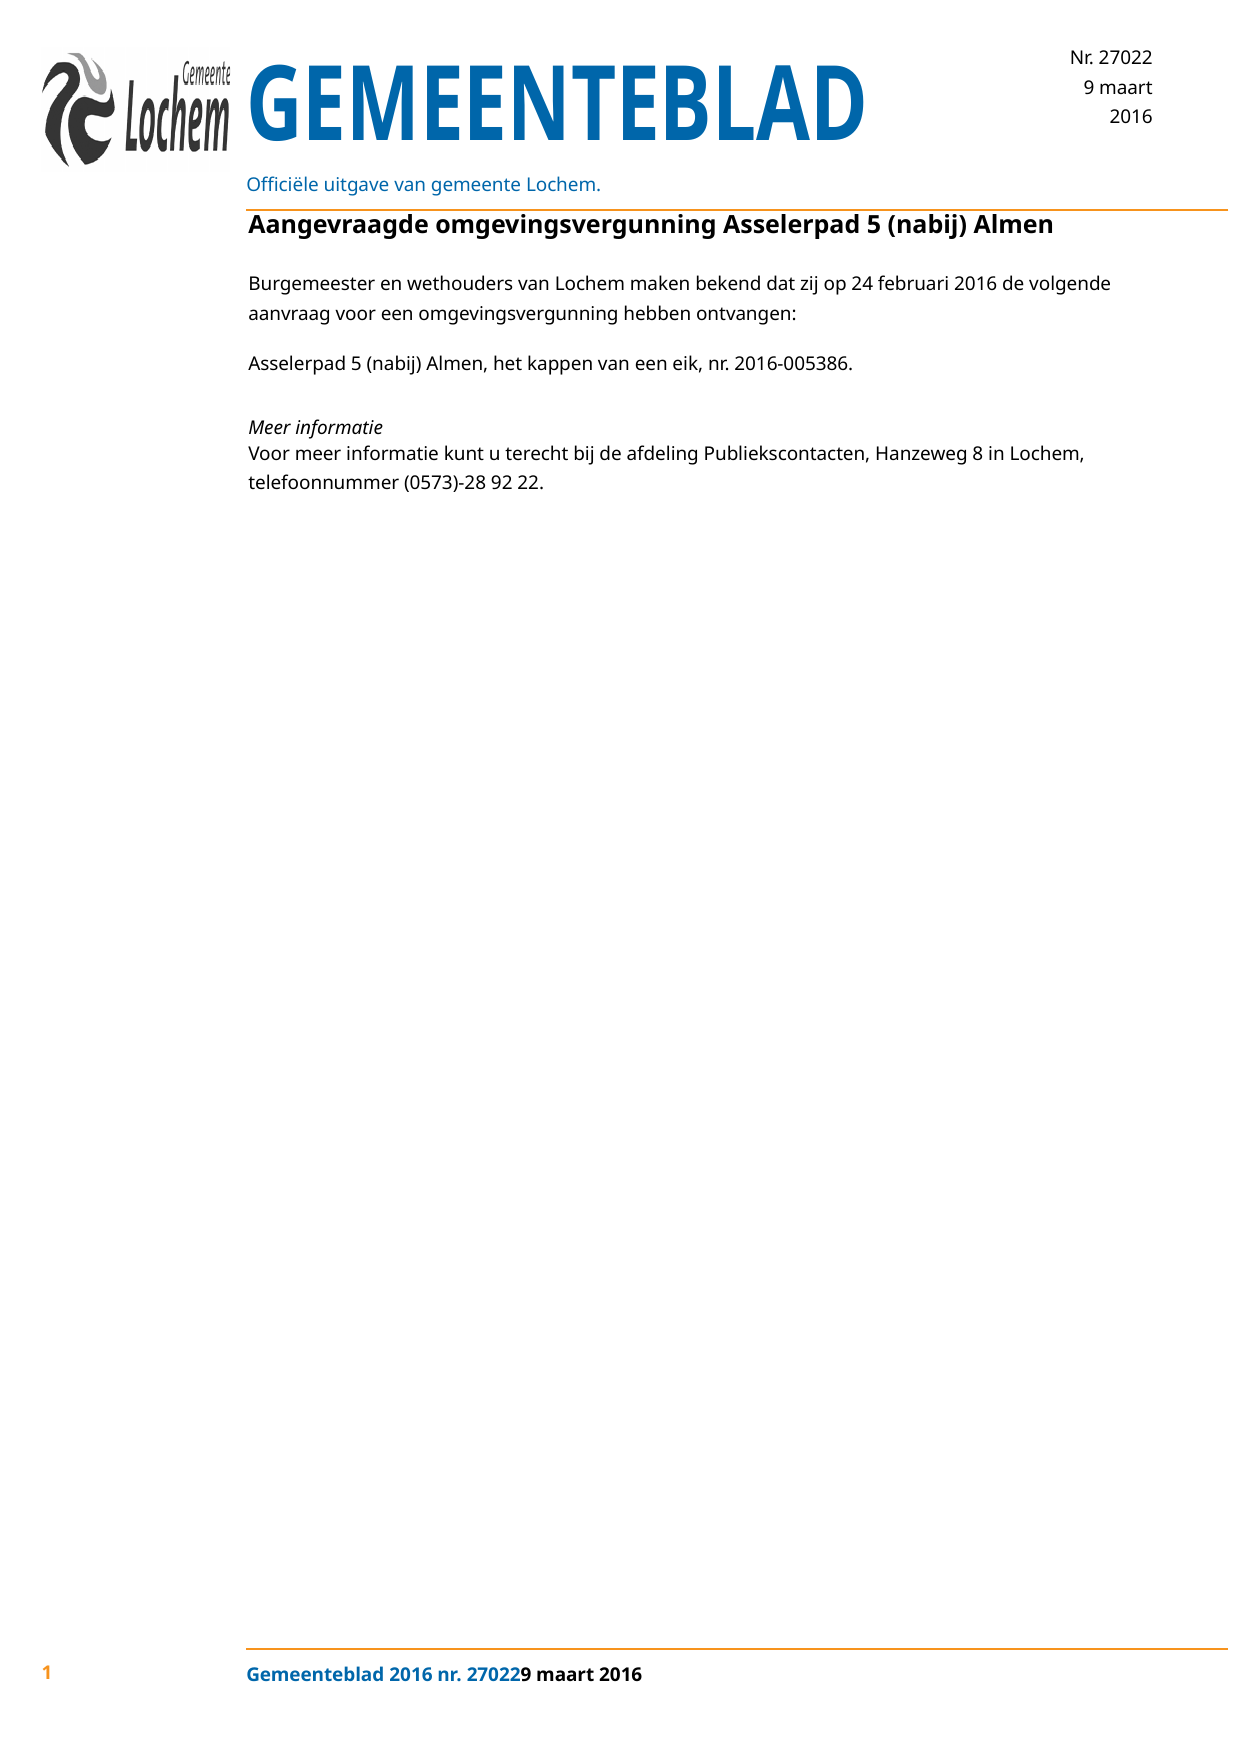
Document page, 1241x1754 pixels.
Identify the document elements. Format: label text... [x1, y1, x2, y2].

text Voor meer informatie kunt u terecht bij de afdeling Publiekscontacten, Hanzeweg 8 in Lochem, telefoonnummer (0573)-28 92 22. [248, 440, 1152, 495]
text Aangevraagde omgevingsvergunning Asselerpad 5 (nabij) Almen [248, 211, 1152, 241]
text Burgemeester en wethouders van Lochem maken bekend dat zij op 24 februari 2016 de volgende aanvraag voor een omgevingsvergunning hebben ontvangen: [248, 270, 1152, 326]
text Asselerpad 5 (nabij) Almen, het kappen van een eik, nr. 2016-005386. [248, 350, 1152, 376]
picture [41, 47, 231, 172]
text Meer informatie [248, 414, 1152, 440]
